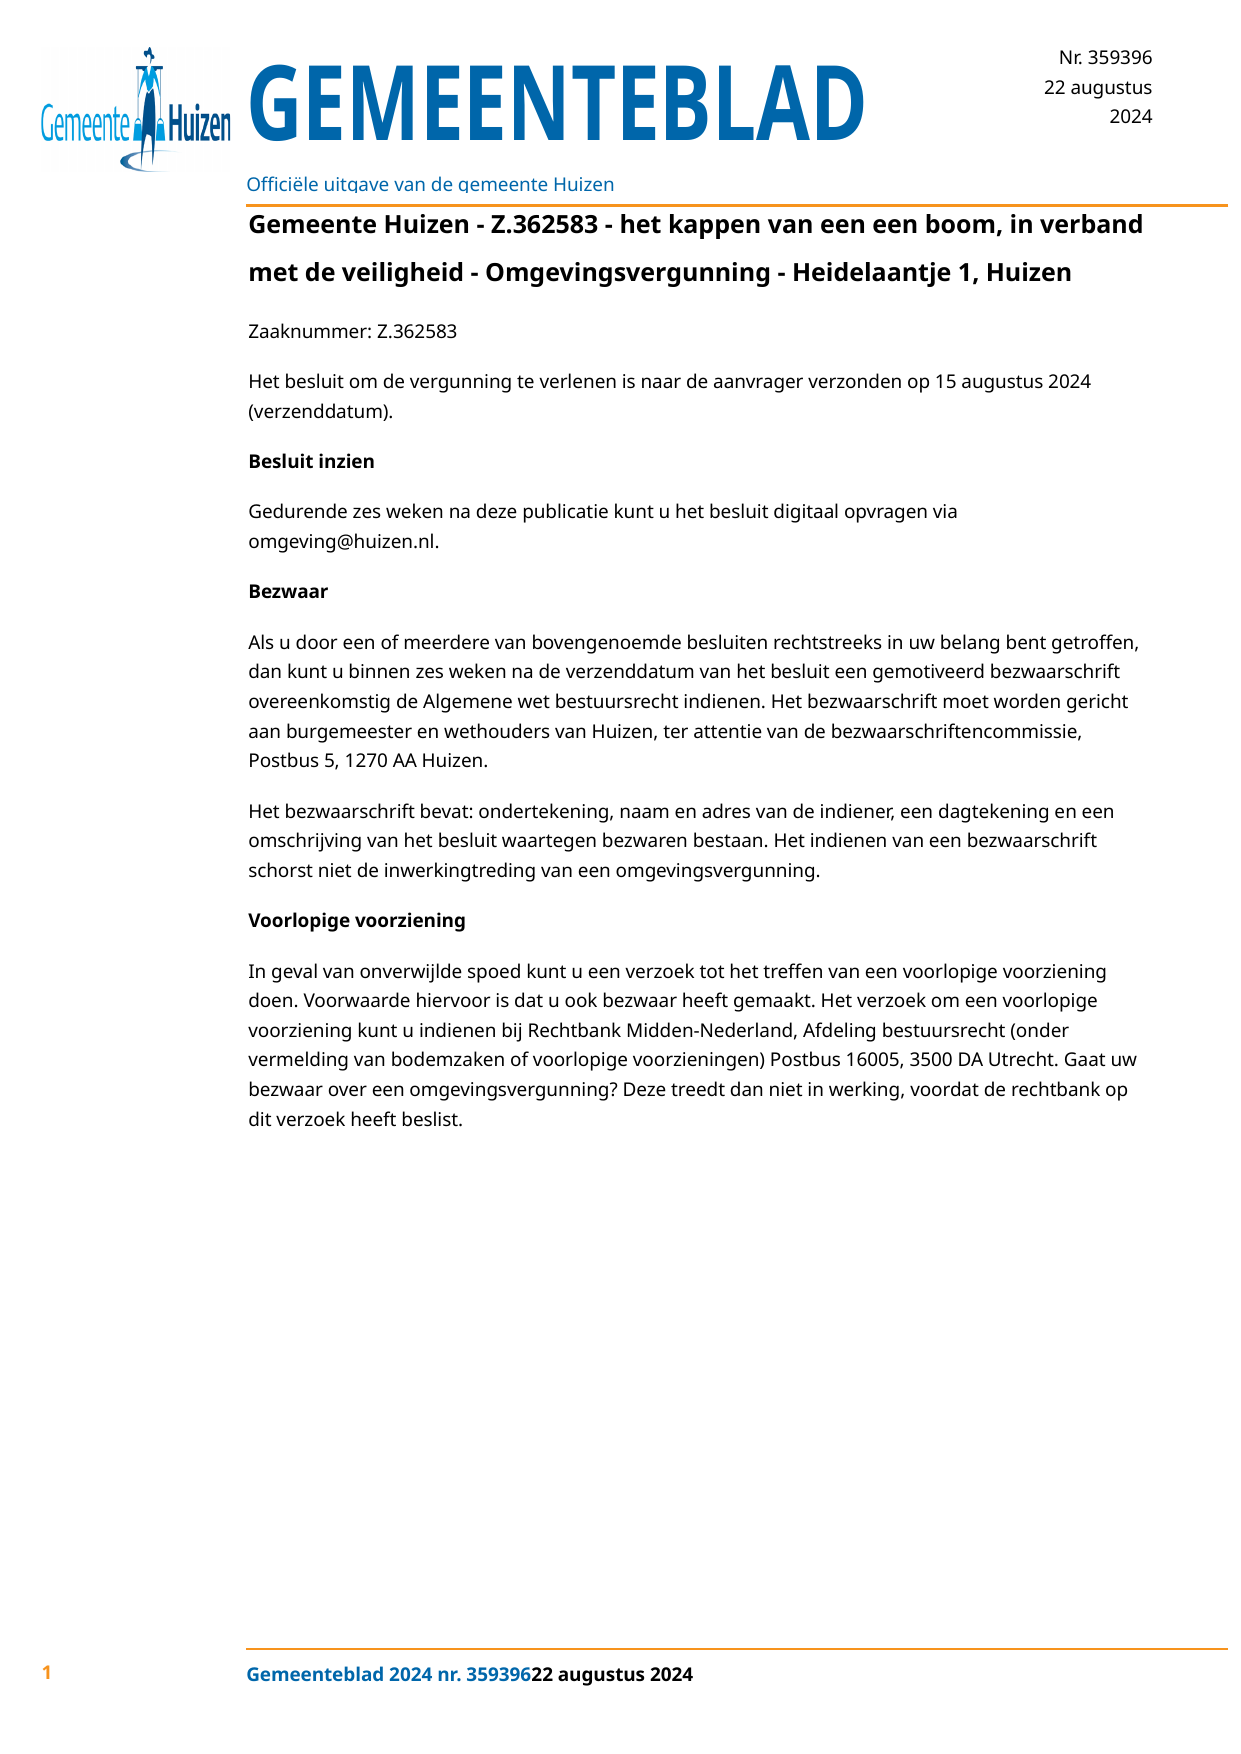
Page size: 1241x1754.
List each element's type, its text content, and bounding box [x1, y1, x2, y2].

text In geval van onverwijlde spoed kunt u een verzoek tot het treffen van een voorlopige voorziening doen. Voorwaarde hiervoor is dat u ook bezwaar heeft gemaakt. Het verzoek om een voorlopige voorziening kunt u indienen bij Rechtbank Midden-Nederland, Afdeling bestuursrecht (onder vermelding van bodemzaken of voorlopige voorzieningen) Postbus 16005, 3500 DA Utrecht. Gaat uw bezwaar over een omgevingsvergunning? Deze treedt dan niet in werking, voordat de rechtbank op dit verzoek heeft beslist. [248, 958, 1152, 1132]
text Als u door een of meerdere van bovengenoemde besluiten rechtstreeks in uw belang bent getroffen, dan kunt u binnen zes weken na de verzenddatum van het besluit een gemotiveerd bezwaarschrift overeenkomstig de Algemene wet bestuursrecht indienen. Het bezwaarschrift moet worden gericht aan burgemeester en wethouders van Huizen, ter attentie van de bezwaarschriftencommissie, Postbus 5, 1270 AA Huizen. [248, 629, 1152, 773]
text Bezwaar [248, 579, 1152, 604]
picture [41, 47, 231, 172]
text Zaaknummer: Z.362583 [248, 318, 1152, 344]
text Gedurende zes weken na deze publicatie kunt u het besluit digitaal opvragen via omgeving@huizen.nl. [248, 499, 1152, 554]
text Het besluit om de vergunning te verlenen is naar de aanvrager verzonden op 15 augustus 2024 (verzenddatum). [248, 368, 1152, 424]
text Voorlopige voorziening [248, 907, 1152, 933]
text Het bezwaarschrift bevat: ondertekening, naam en adres van de indiener, een dagtekening en een omschrijving van het besluit waartegen bezwaren bestaan. Het indienen van een bezwaarschrift schorst niet de inwerkingtreding van een omgevingsvergunning. [248, 798, 1152, 883]
text Gemeente Huizen - Z.362583 - het kappen van een een boom, in verband met de veiligheid - Omgevingsvergunning - Heidelaantje 1, Huizen [248, 207, 1152, 288]
text Besluit inzien [248, 448, 1152, 474]
